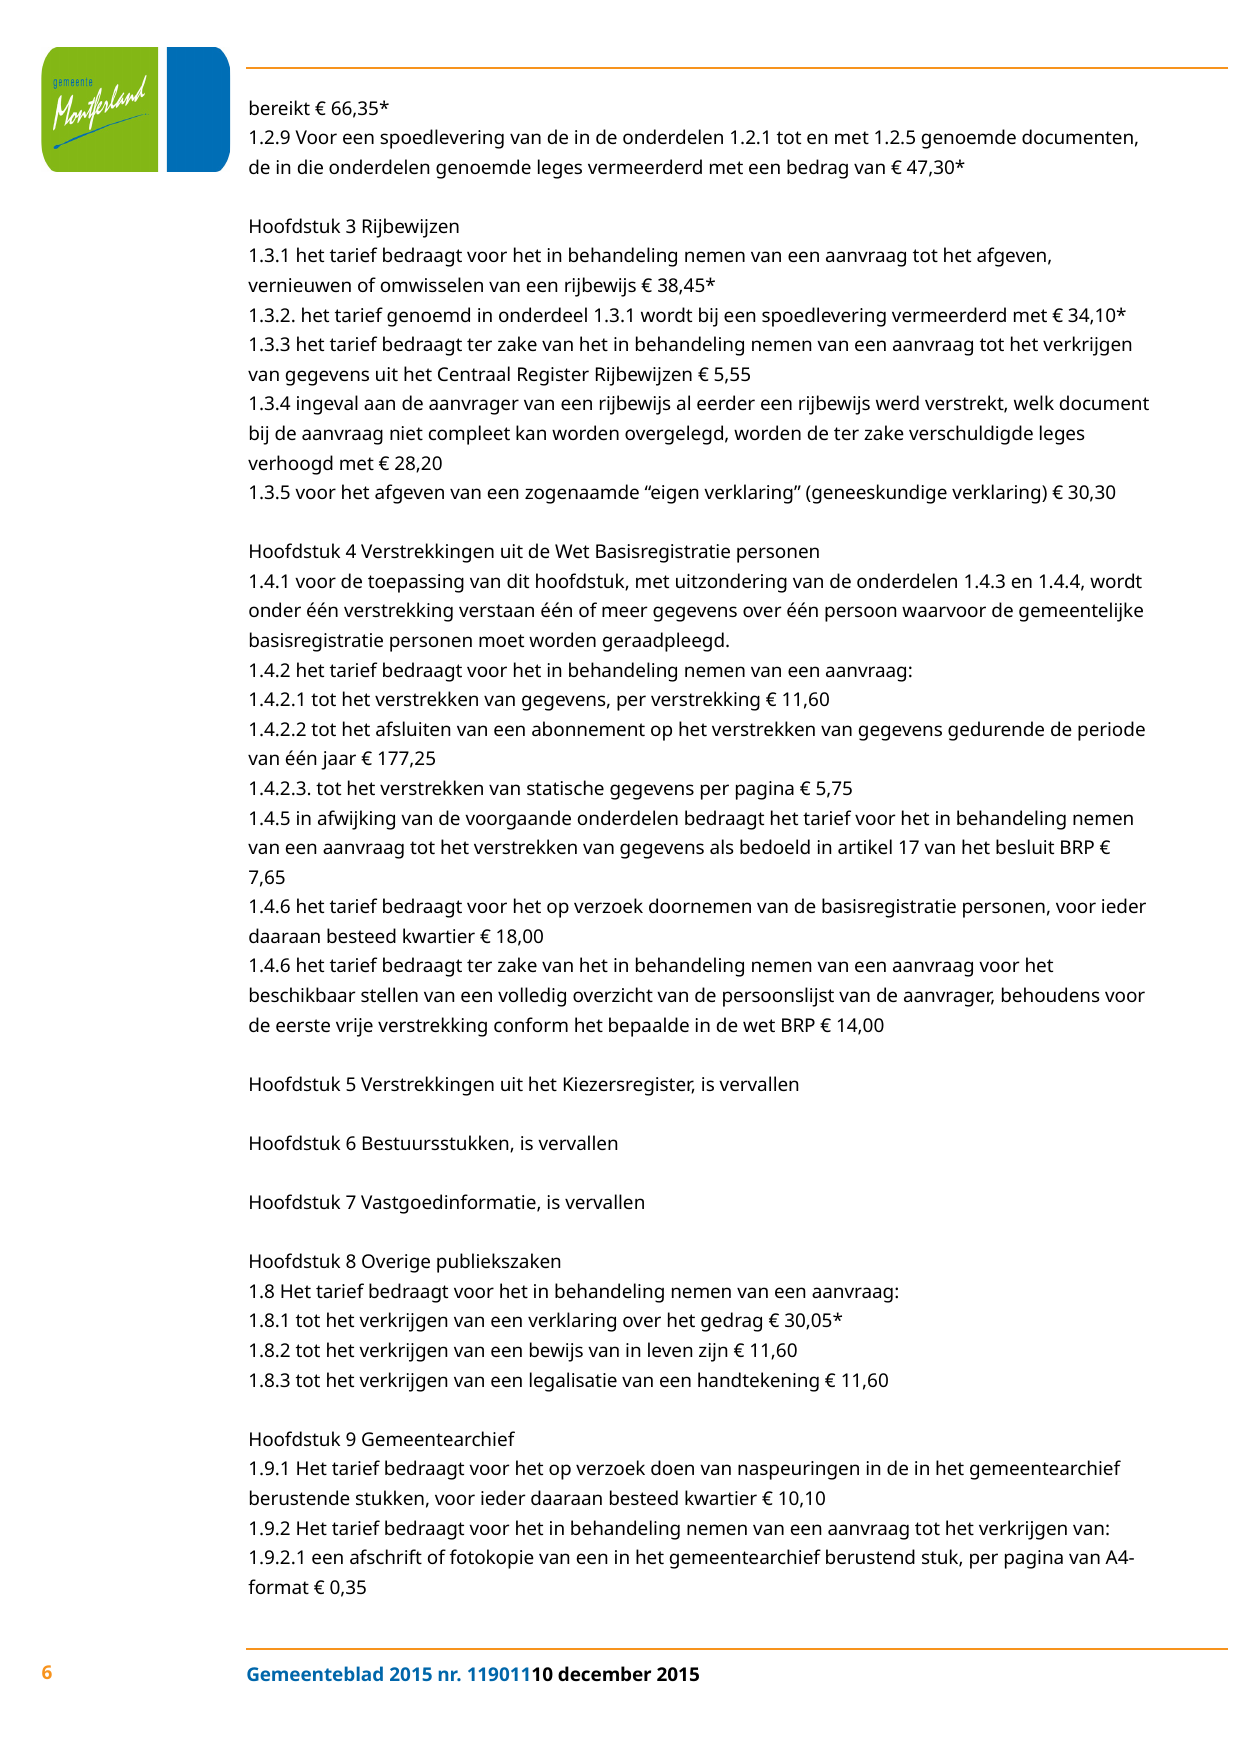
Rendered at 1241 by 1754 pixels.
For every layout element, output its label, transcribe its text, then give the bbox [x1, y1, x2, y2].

text Hoofdstuk 4 Verstrekkingen uit de Wet Basisregistratie personen [248, 538, 1152, 564]
text Hoofdstuk 8 Overige publiekszaken [248, 1248, 1152, 1274]
text Hoofdstuk 6 Bestuursstukken, is vervallen [248, 1130, 1152, 1156]
text Hoofdstuk 9 Gemeentearchief [248, 1426, 1152, 1452]
text 1.4.2.3. tot het verstrekken van statische gegevens per pagina € 5,75 [248, 775, 1152, 801]
text Hoofdstuk 3 Rijbewijzen [248, 213, 1152, 239]
text 1.3.3 het tarief bedraagt ter zake van het in behandeling nemen van een aanvraag tot het verkrijgen van gegevens uit het Centraal Register Rijbewijzen € 5,55 [248, 331, 1152, 387]
text 1.8.1 tot het verkrijgen van een verklaring over het gedrag € 30,05* [248, 1308, 1152, 1333]
text 1.4.2.2 tot het afsluiten van een abonnement op het verstrekken van gegevens gedurende de periode van één jaar € 177,25 [248, 716, 1152, 771]
text 1.4.6 het tarief bedraagt voor het op verzoek doornemen van de basisregistratie personen, voor ieder daaraan besteed kwartier € 18,00 [248, 893, 1152, 949]
text 1.4.2 het tarief bedraagt voor het in behandeling nemen van een aanvraag: [248, 657, 1152, 683]
text 1.9.1 Het tarief bedraagt voor het op verzoek doen van naspeuringen in de in het gemeentearchief berustende stukken, voor ieder daaraan besteed kwartier € 10,10 [248, 1456, 1152, 1511]
text 1.8 Het tarief bedraagt voor het in behandeling nemen van een aanvraag: [248, 1278, 1152, 1304]
text 1.9.2 Het tarief bedraagt voor het in behandeling nemen van een aanvraag tot het verkrijgen van: [248, 1515, 1152, 1541]
text 1.9.2.1 een afschrift of fotokopie van een in het gemeentearchief berustend stuk, per pagina van A4-format € 0,35 [248, 1544, 1152, 1600]
text 1.3.1 het tarief bedraagt voor het in behandeling nemen van een aanvraag tot het afgeven, vernieuwen of omwisselen van een rijbewijs € 38,45* [248, 243, 1152, 298]
picture [41, 47, 231, 172]
text 1.2.9 Voor een spoedlevering van de in de onderdelen 1.2.1 tot en met 1.2.5 genoemde documenten, de in die onderdelen genoemde leges vermeerderd met een bedrag van € 47,30* [248, 124, 1152, 180]
text 1.3.2. het tarief genoemd in onderdeel 1.3.1 wordt bij een spoedlevering vermeerderd met € 34,10* [248, 302, 1152, 328]
text 1.4.5 in afwijking van de voorgaande onderdelen bedraagt het tarief voor het in behandeling nemen van een aanvraag tot het verstrekken van gegevens als bedoeld in artikel 17 van het besluit BRP € 7,65 [248, 805, 1152, 890]
text 1.3.5 voor het afgeven van een zogenaamde “eigen verklaring” (geneeskundige verklaring) € 30,30 [248, 479, 1152, 505]
text 1.3.4 ingeval aan de aanvrager van een rijbewijs al eerder een rijbewijs werd verstrekt, welk document bij de aanvraag niet compleet kan worden overgelegd, worden de ter zake verschuldigde leges verhoogd met € 28,20 [248, 391, 1152, 476]
text Hoofdstuk 5 Verstrekkingen uit het Kiezersregister, is vervallen [248, 1071, 1152, 1097]
text 1.4.1 voor de toepassing van dit hoofdstuk, met uitzondering van de onderdelen 1.4.3 en 1.4.4, wordt onder één verstrekking verstaan één of meer gegevens over één persoon waarvoor de gemeentelijke basisregistratie personen moet worden geraadpleegd. [248, 568, 1152, 653]
text 1.4.2.1 tot het verstrekken van gegevens, per verstrekking € 11,60 [248, 686, 1152, 712]
text 1.8.3 tot het verkrijgen van een legalisatie van een handtekening € 11,60 [248, 1367, 1152, 1393]
text bereikt € 66,35* [248, 95, 1152, 121]
text 1.4.6 het tarief bedraagt ter zake van het in behandeling nemen van een aanvraag voor het beschikbaar stellen van een volledig overzicht van de persoonslijst van de aanvrager, behoudens voor de eerste vrije verstrekking conform het bepaalde in de wet BRP € 14,00 [248, 953, 1152, 1038]
text 1.8.2 tot het verkrijgen van een bewijs van in leven zijn € 11,60 [248, 1337, 1152, 1363]
text Hoofdstuk 7 Vastgoedinformatie, is vervallen [248, 1189, 1152, 1215]
